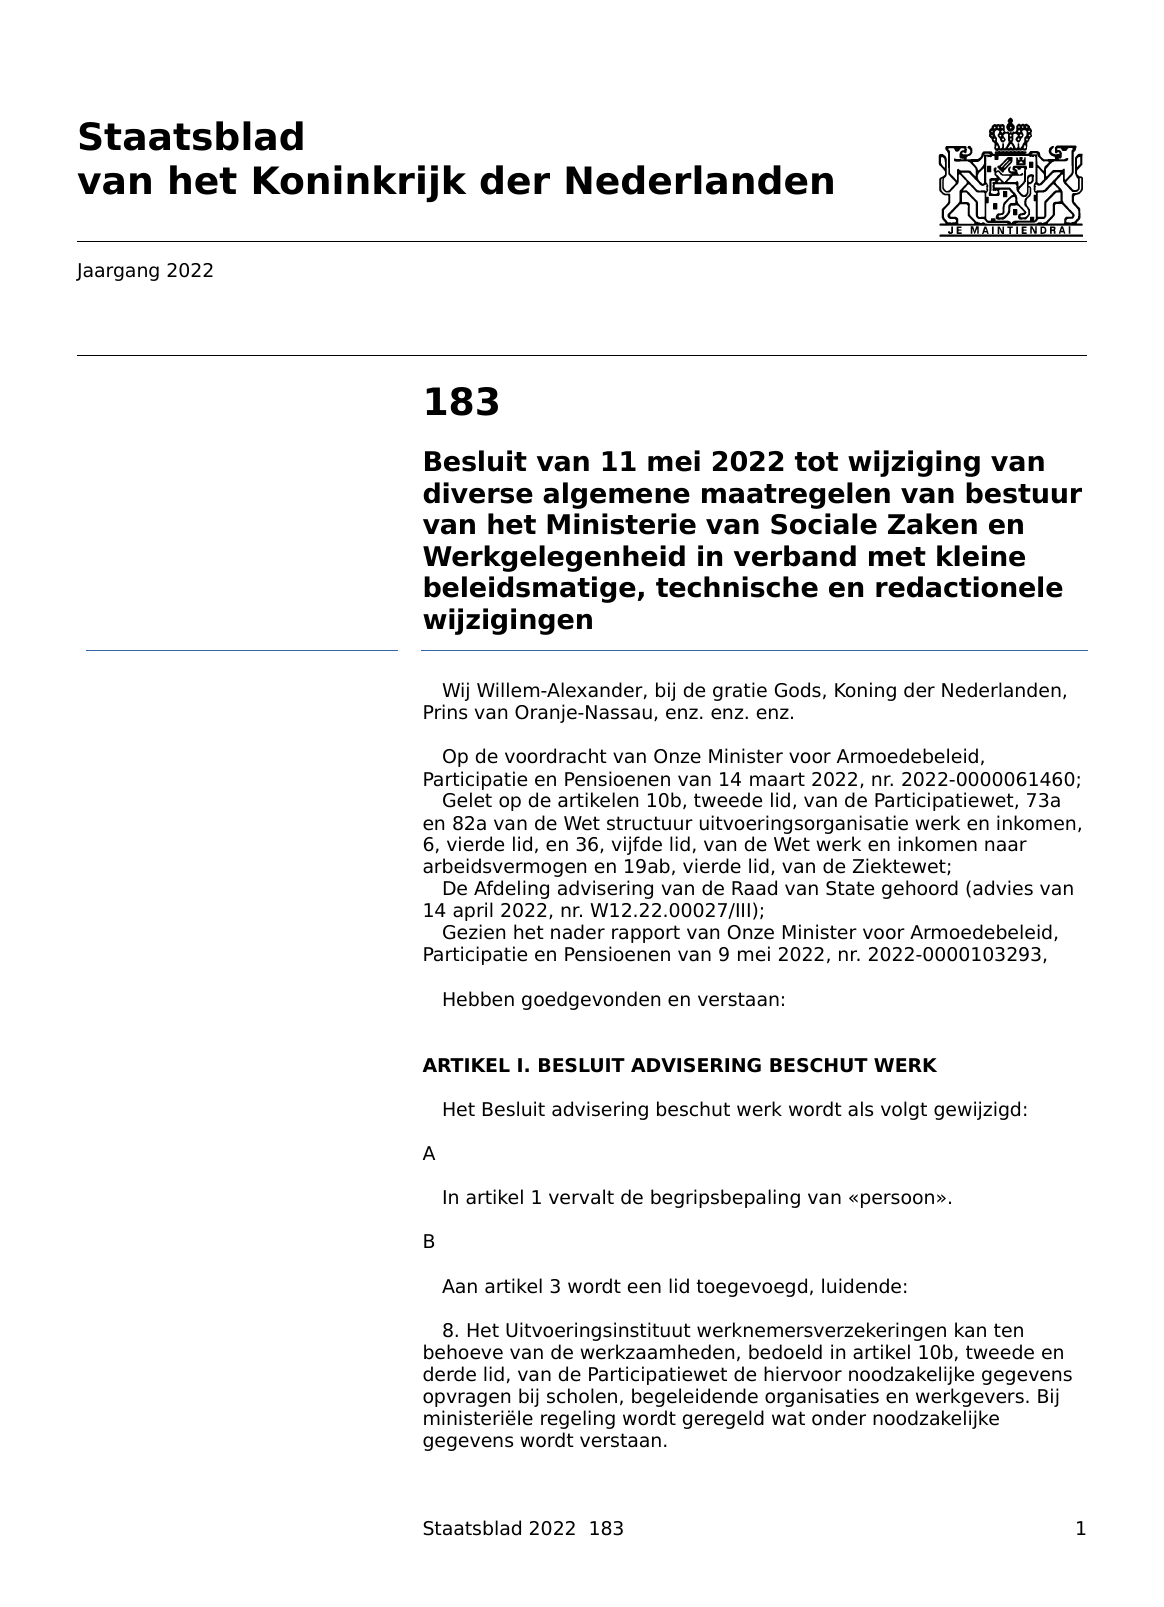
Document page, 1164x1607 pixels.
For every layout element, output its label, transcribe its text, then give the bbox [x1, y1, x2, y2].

subtitle 183 [422, 381, 1087, 424]
text B [422, 1231, 1087, 1253]
table_header Staatsblad van het Koninkrijk der Nederlanden [77, 100, 886, 241]
subtitle ARTIKEL I. BESLUIT ADVISERING BESCHUT WERK [422, 1055, 1087, 1077]
table_cell Jaargang 2022 [77, 242, 1087, 355]
text De Afdeling advisering van de Raad van State gehoord (advies van 14 april 2022, nr. W12.22.00027/III); [422, 878, 1087, 922]
text Op de voordracht van Onze Minister voor Armoedebeleid, Participatie en Pensioenen van 14 maart 2022, nr. 2022-0000061460; [422, 746, 1087, 790]
text Aan artikel 3 wordt een lid toegevoegd, luidende: [422, 1276, 1087, 1298]
text Hebben goedgevonden en verstaan: [422, 988, 1087, 1010]
text A [422, 1143, 1087, 1165]
text Gezien het nader rapport van Onze Minister voor Armoedebeleid, Participatie en Pensioenen van 9 mei 2022, nr. 2022-0000103293, [422, 922, 1087, 966]
text In artikel 1 vervalt de begripsbepaling van «persoon». [422, 1187, 1087, 1209]
table_header [886, 100, 1087, 241]
text 8. Het Uitvoeringsinstituut werknemersverzekeringen kan ten behoeve van de werkzaamheden, bedoeld in artikel 10b, tweede en derde lid, van de Participatiewet de hiervoor noodzakelijke gegevens opvragen bij scholen, begeleidende organisaties en werkgevers. Bij ministeriële regeling wordt geregeld wat onder noodzakelijke gegevens wordt verstaan. [422, 1320, 1087, 1452]
text Besluit van 11 mei 2022 tot wijziging van diverse algemene maatregelen van bestuur van het Ministerie van Sociale Zaken en Werkgelegenheid in verband met kleine beleidsmatige, technische en redactionele wijzigingen [422, 447, 1087, 636]
text Gelet op de artikelen 10b, tweede lid, van de Participatiewet, 73a en 82a van de Wet structuur uitvoeringsorganisatie werk en inkomen, 6, vierde lid, en 36, vijfde lid, van de Wet werk en inkomen naar arbeidsvermogen en 19ab, vierde lid, van de Ziektewet; [422, 790, 1087, 878]
text Het Besluit advisering beschut werk wordt als volgt gewijzigd: [422, 1099, 1087, 1121]
picture [936, 115, 1087, 240]
text Wij Willem-Alexander, bij de gratie Gods, Koning der Nederlanden, Prins van Oranje-Nassau, enz. enz. enz. [422, 680, 1087, 724]
